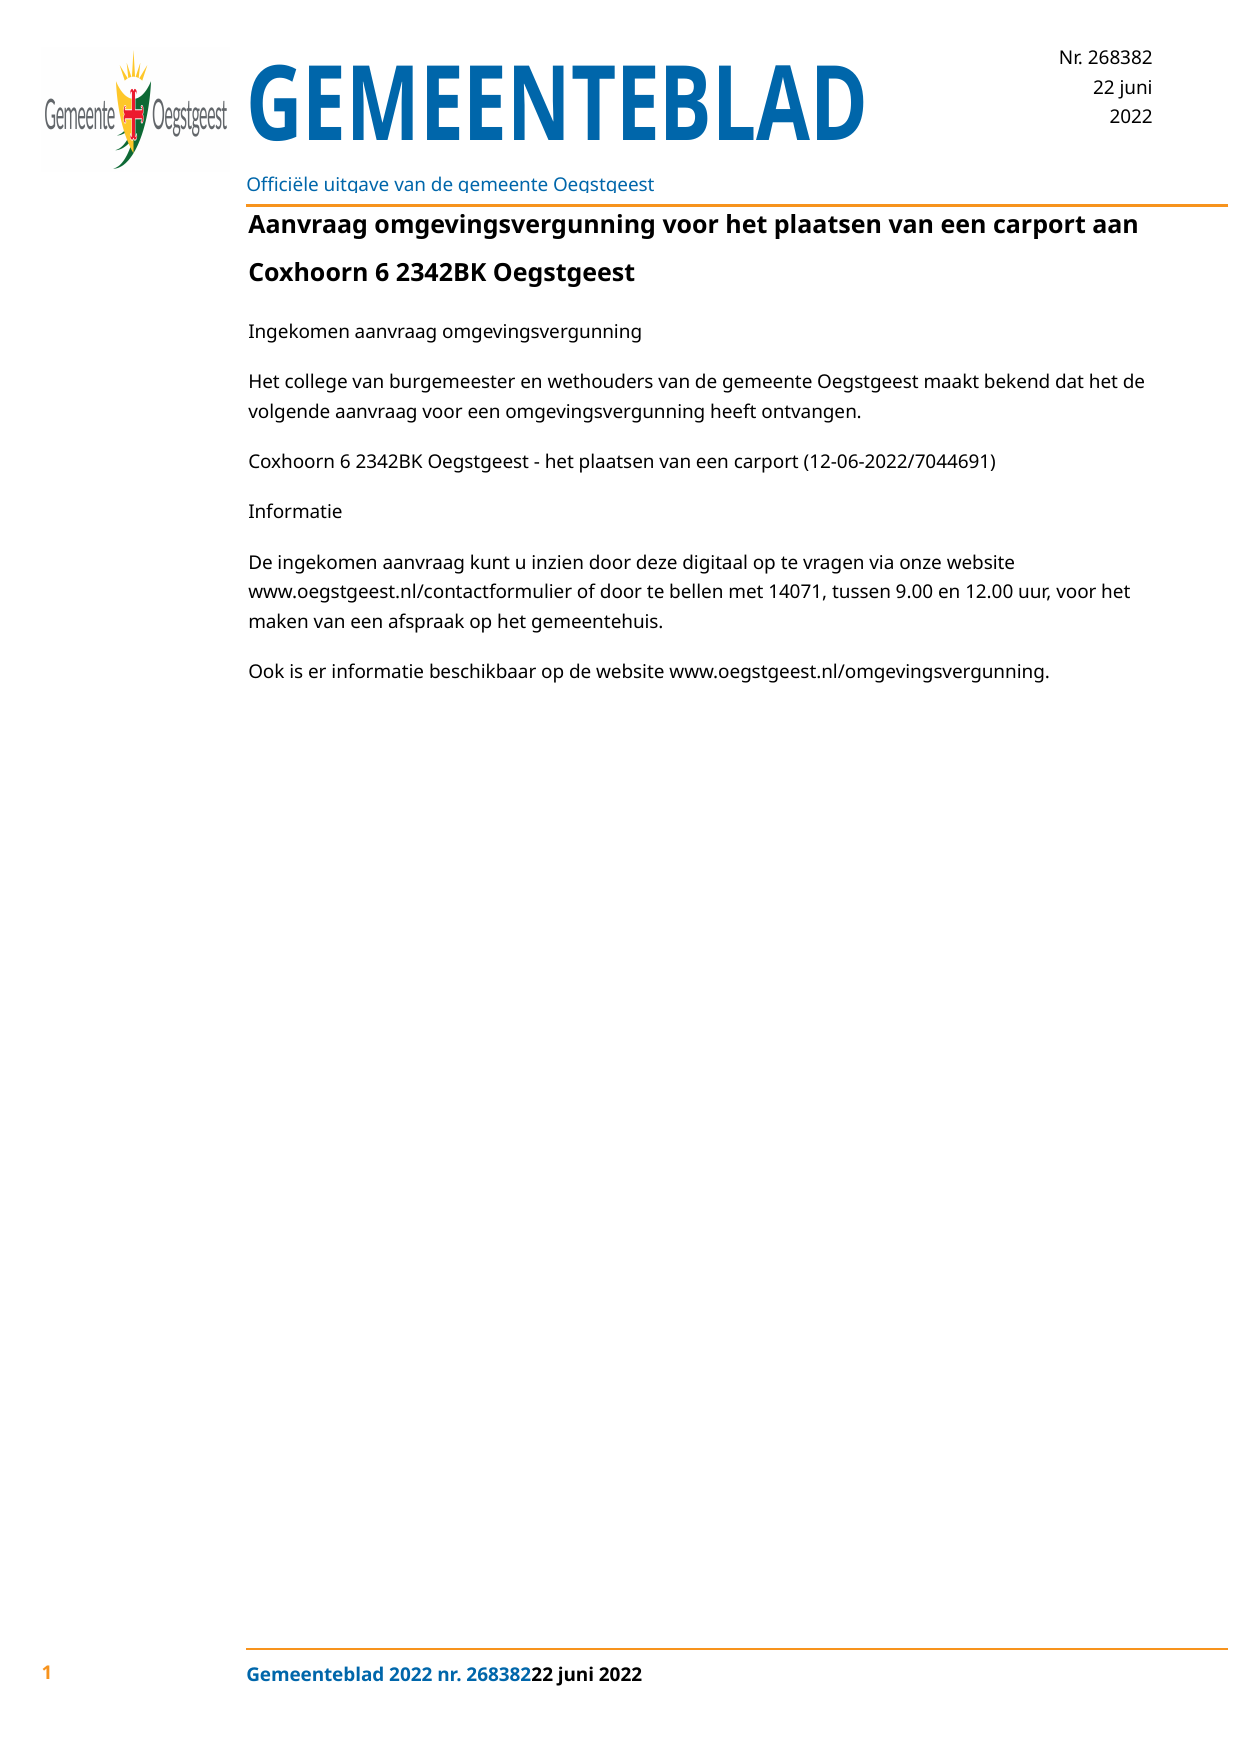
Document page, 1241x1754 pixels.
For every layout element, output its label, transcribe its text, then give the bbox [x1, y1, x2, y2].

text Coxhoorn 6 2342BK Oegstgeest - het plaatsen van een carport (12-06-2022/7044691) [248, 448, 1152, 474]
text Ingekomen aanvraag omgevingsvergunning [248, 318, 1152, 344]
text Ook is er informatie beschikbaar op de website www.oegstgeest.nl/omgevingsvergunning. [248, 659, 1152, 684]
text De ingekomen aanvraag kunt u inzien door deze digitaal op te vragen via onze website www.oegstgeest.nl/contactformulier of door te bellen met 14071, tussen 9.00 en 12.00 uur, voor het maken van een afspraak op het gemeentehuis. [248, 549, 1152, 634]
text Informatie [248, 499, 1152, 524]
text Het college van burgemeester en wethouders van de gemeente Oegstgeest maakt bekend dat het de volgende aanvraag voor een omgevingsvergunning heeft ontvangen. [248, 368, 1152, 424]
text Aanvraag omgevingsvergunning voor het plaatsen van een carport aan Coxhoorn 6 2342BK Oegstgeest [248, 207, 1152, 288]
picture [41, 47, 231, 172]
